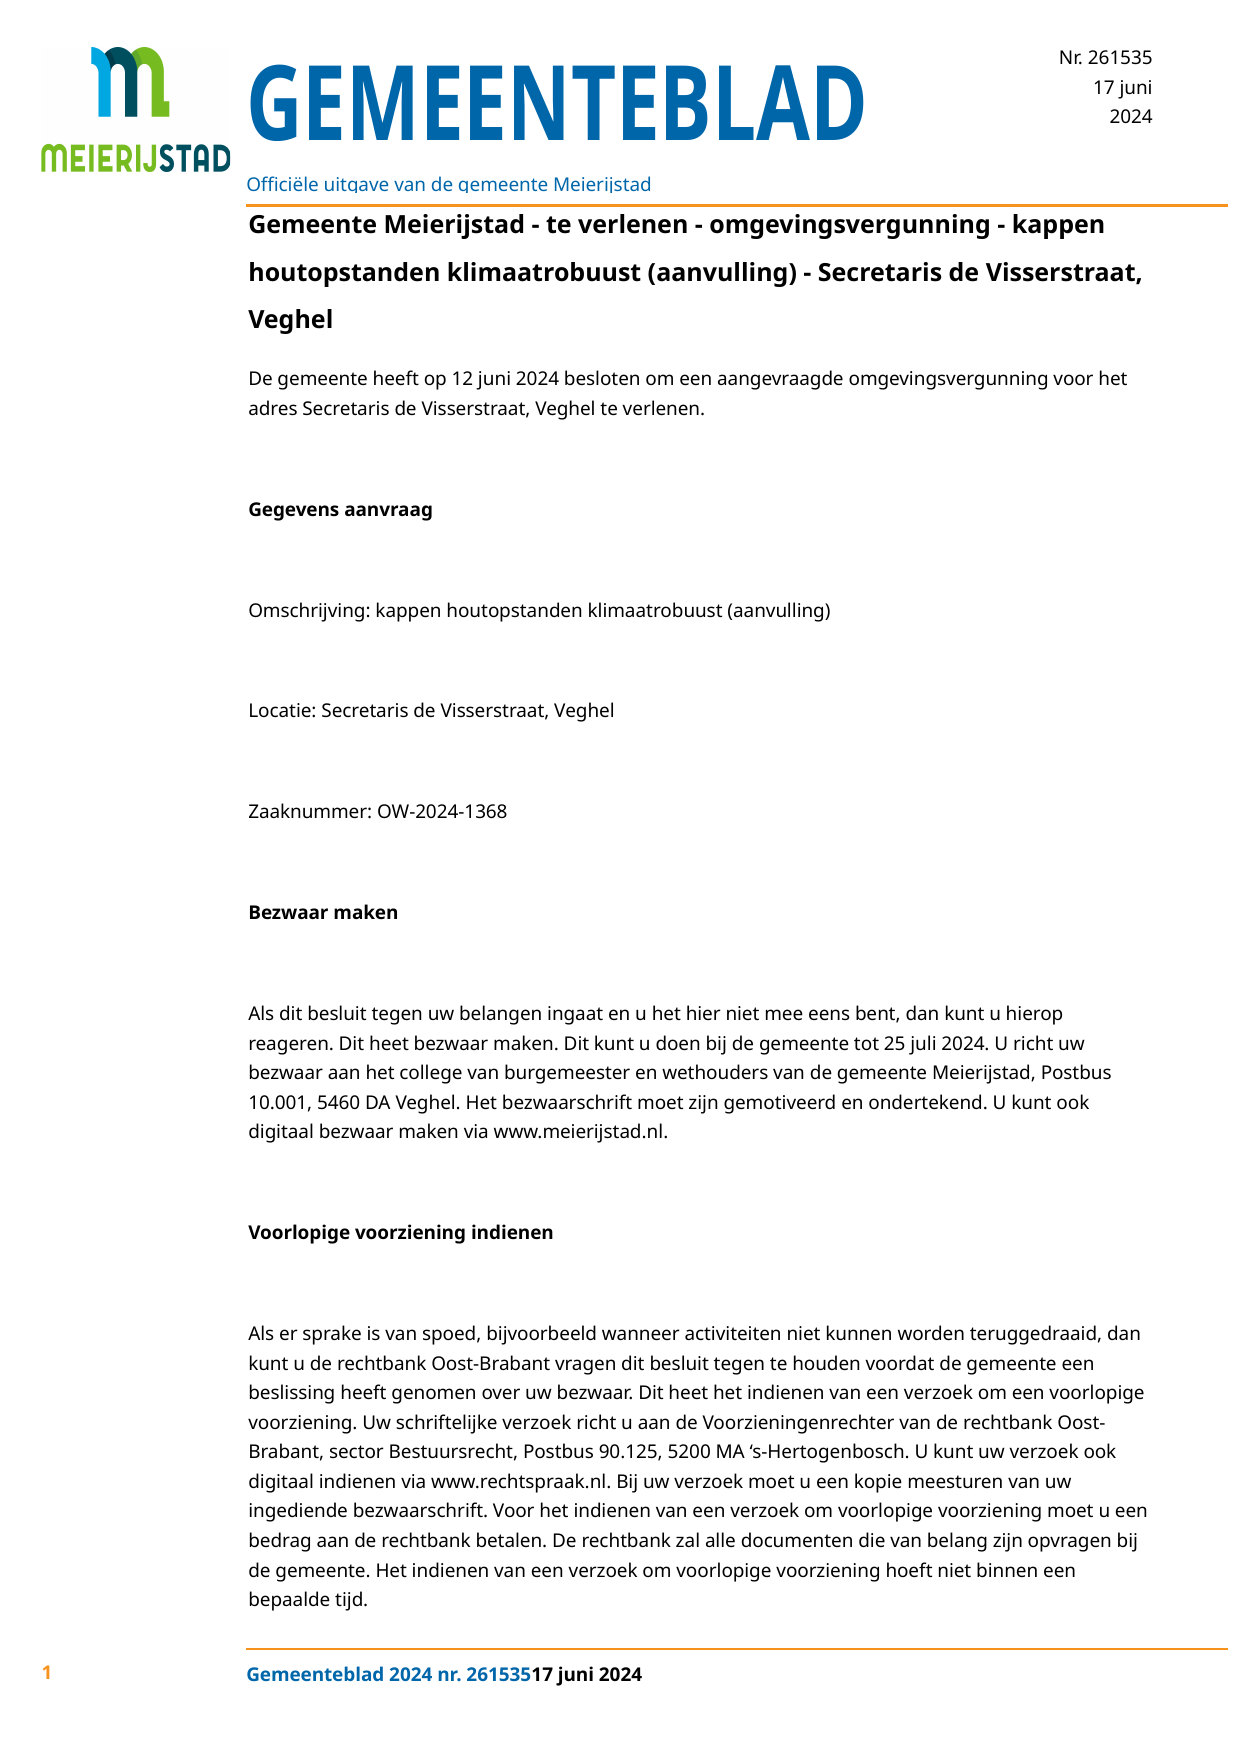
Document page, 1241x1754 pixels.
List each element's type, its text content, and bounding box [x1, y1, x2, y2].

text Omschrijving: kappen houtopstanden klimaatrobuust (aanvulling) [248, 597, 1152, 622]
text Als er sprake is van spoed, bijvoorbeeld wanneer activiteiten niet kunnen worden teruggedraaid, dan kunt u de rechtbank Oost-Brabant vragen dit besluit tegen te houden voordat de gemeente een beslissing heeft genomen over uw bezwaar. Dit heet het indienen van een verzoek om een voorlopige voorziening. Uw schriftelijke verzoek richt u aan de Voorzieningenrechter van de rechtbank Oost-Brabant, sector Bestuursrecht, Postbus 90.125, 5200 MA ‘s-Hertogenbosch. U kunt uw verzoek ook digitaal indienen via www.rechtspraak.nl. Bij uw verzoek moet u een kopie meesturen van uw ingediende bezwaarschrift. Voor het indienen van een verzoek om voorlopige voorziening moet u een bedrag aan de rechtbank betalen. De rechtbank zal alle documenten die van belang zijn opvragen bij de gemeente. Het indienen van een verzoek om voorlopige voorziening hoeft niet binnen een bepaalde tijd. [248, 1320, 1152, 1612]
text Voorlopige voorziening indienen [248, 1219, 1152, 1245]
text Bezwaar maken [248, 899, 1152, 925]
text Gegevens aanvraag [248, 496, 1152, 522]
text Locatie: Secretaris de Visserstraat, Veghel [248, 698, 1152, 723]
text De gemeente heeft op 12 juni 2024 besloten om een aangevraagde omgevingsvergunning voor het adres Secretaris de Visserstraat, Veghel te verlenen. [248, 366, 1152, 421]
text Als dit besluit tegen uw belangen ingaat en u het hier niet mee eens bent, dan kunt u hierop reageren. Dit heet bezwaar maken. Dit kunt u doen bij de gemeente tot 25 juli 2024. U richt uw bezwaar aan het college van burgemeester en wethouders van de gemeente Meierijstad, Postbus 10.001, 5460 DA Veghel. Het bezwaarschrift moet zijn gemotiveerd en ondertekend. U kunt ook digitaal bezwaar maken via www.meierijstad.nl. [248, 1000, 1152, 1144]
picture [41, 47, 231, 172]
text Gemeente Meierijstad - te verlenen - omgevingsvergunning - kappen houtopstanden klimaatrobuust (aanvulling) - Secretaris de Visserstraat, Veghel [248, 207, 1152, 336]
text Zaaknummer: OW-2024-1368 [248, 798, 1152, 824]
